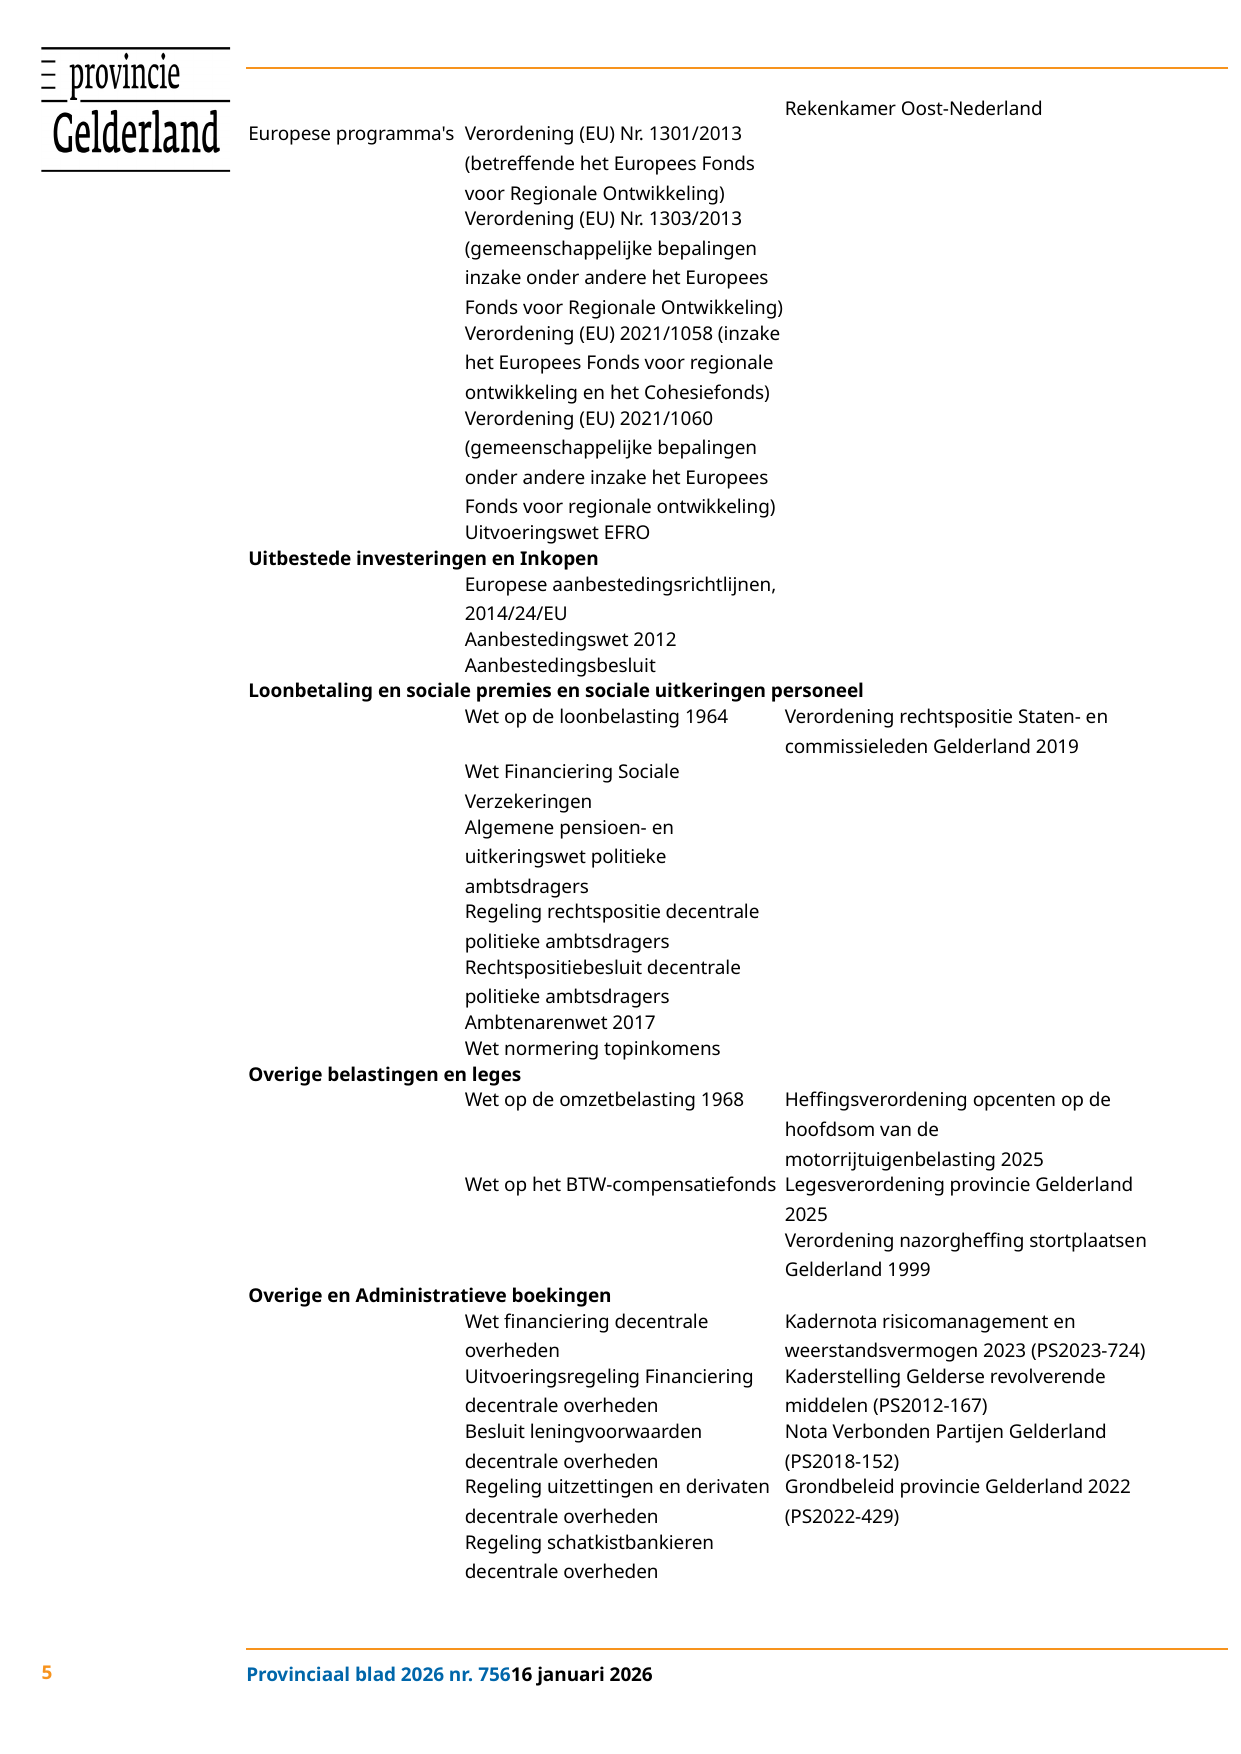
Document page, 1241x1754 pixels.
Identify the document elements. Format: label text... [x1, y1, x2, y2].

table_cell Verordening (EU) 2021/1060 (gemeenschappelijke bepalingen onder andere inzake het Europees Fonds voor regionale ontwikkeling) [465, 405, 784, 519]
table_cell Overige en Administratieve boekingen [248, 1282, 1152, 1308]
table_cell [248, 1171, 464, 1227]
table_cell Ambtenarenwet 2017 [465, 1009, 784, 1035]
table_cell Verordening (EU) Nr. 1303/2013 (gemeenschappelijke bepalingen inzake onder andere het Europees Fonds voor Regionale Ontwikkeling) [465, 205, 784, 320]
table_cell Verordening nazorgheffing stortplaatsen Gelderland 1999 [785, 1227, 1152, 1282]
table_cell [248, 320, 464, 405]
table_cell [785, 205, 1152, 320]
table_cell Kadernota risicomanagement en weerstandsvermogen 2023 (PS2023-724) [785, 1308, 1152, 1363]
table_cell Kaderstelling Gelderse revolverende middelen (PS2012-167) [785, 1363, 1152, 1418]
table_cell Wet op de omzetbelasting 1968 [465, 1087, 784, 1171]
table_cell [248, 652, 464, 677]
table_cell [248, 1529, 464, 1584]
table_cell [248, 626, 464, 652]
table_cell Europese aanbestedingsrichtlijnen, 2014/24/EU [465, 571, 784, 626]
table_cell [248, 1419, 464, 1474]
table_cell [248, 405, 464, 519]
table_cell Wet op het BTW-compensatiefonds [465, 1171, 784, 1227]
table_cell Uitvoeringswet EFRO [465, 519, 784, 545]
table_cell Verordening (EU) Nr. 1301/2013 (betreffende het Europees Fonds voor Regionale Ontwikkeling) [465, 121, 784, 205]
table_cell Rechtspositiebesluit decentrale politieke ambtsdragers [465, 954, 784, 1009]
table_cell Regeling schatkistbankieren decentrale overheden [465, 1529, 784, 1584]
table_cell [248, 1363, 464, 1418]
table_cell Uitbestede investeringen en Inkopen [248, 545, 1152, 571]
table_cell Uitvoeringsregeling Financiering decentrale overheden [465, 1363, 784, 1418]
table_cell [785, 626, 1152, 652]
table_cell Wet Financiering Sociale Verzekeringen [465, 759, 784, 814]
table_cell Wet op de loonbelasting 1964 [465, 703, 784, 758]
table_cell Verordening rechtspositie Staten- en commissieleden Gelderland 2019 [785, 703, 1152, 758]
table_cell Verordening (EU) 2021/1058 (inzake het Europees Fonds voor regionale ontwikkeling en het Cohesiefonds) [465, 320, 784, 405]
table_cell [785, 1035, 1152, 1061]
table_cell Wet financiering decentrale overheden [465, 1308, 784, 1363]
table_cell [785, 899, 1152, 954]
table_cell [785, 320, 1152, 405]
table_cell Wet normering topinkomens [465, 1035, 784, 1061]
table_cell Grondbeleid provincie Gelderland 2022 (PS2022-429) [785, 1474, 1152, 1529]
table_cell [248, 1474, 464, 1529]
table_cell Aanbestedingswet 2012 [465, 626, 784, 652]
table_cell Loonbetaling en sociale premies en sociale uitkeringen personeel [248, 678, 1152, 703]
table_cell [785, 405, 1152, 519]
table_cell Rekenkamer Oost-Nederland [785, 95, 1152, 121]
table_cell Legesverordening provincie Gelderland 2025 [785, 1171, 1152, 1227]
table_cell [785, 954, 1152, 1009]
table_cell [465, 95, 784, 121]
table_cell [785, 121, 1152, 205]
table_cell [248, 1308, 464, 1363]
table_cell [785, 652, 1152, 677]
table_cell Europese programma's [248, 121, 464, 205]
table_cell [248, 1227, 464, 1282]
table_cell Besluit leningvoorwaarden decentrale overheden [465, 1419, 784, 1474]
table_cell Algemene pensioen- en uitkeringswet politieke ambtsdragers [465, 814, 784, 899]
table_cell Heffingsverordening opcenten op de hoofdsom van de motorrijtuigenbelasting 2025 [785, 1087, 1152, 1171]
table_cell [248, 519, 464, 545]
table_cell [248, 1009, 464, 1035]
table_cell Aanbestedingsbesluit [465, 652, 784, 677]
table_cell [248, 759, 464, 814]
table_cell [248, 899, 464, 954]
table_cell [785, 519, 1152, 545]
table_cell Regeling rechtspositie decentrale politieke ambtsdragers [465, 899, 784, 954]
table_cell [248, 571, 464, 626]
table_cell Overige belastingen en leges [248, 1061, 1152, 1087]
table_cell [785, 814, 1152, 899]
table_cell [465, 1227, 784, 1282]
table_cell [248, 703, 464, 758]
table_cell [248, 814, 464, 899]
table_cell [248, 1087, 464, 1171]
table_cell [248, 95, 464, 121]
table_cell [248, 954, 464, 1009]
table_cell Regeling uitzettingen en derivaten decentrale overheden [465, 1474, 784, 1529]
table_cell [248, 1035, 464, 1061]
table_cell [785, 1529, 1152, 1584]
table_cell [785, 759, 1152, 814]
table_cell [248, 205, 464, 320]
table_cell [785, 1009, 1152, 1035]
table_cell Nota Verbonden Partijen Gelderland (PS2018-152) [785, 1419, 1152, 1474]
table_cell [785, 571, 1152, 626]
picture [41, 47, 231, 172]
